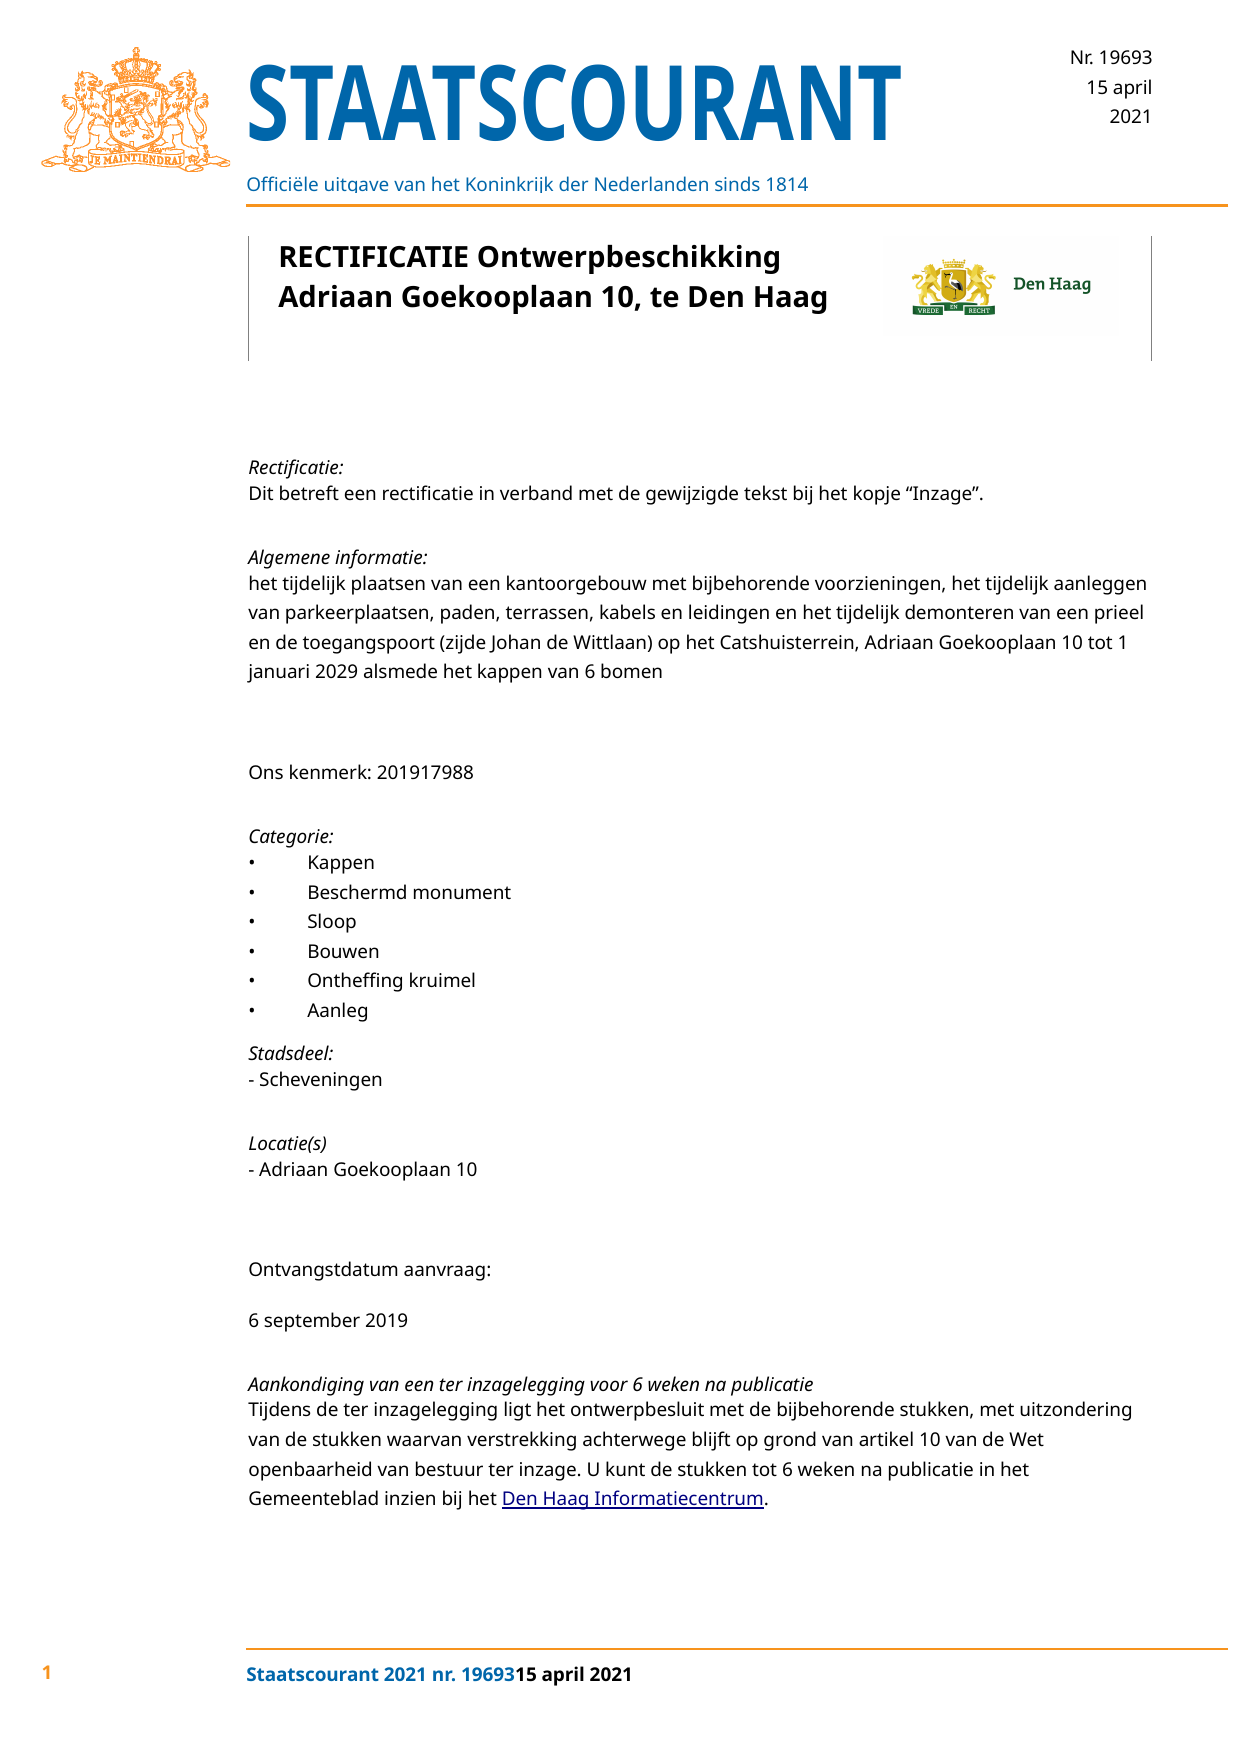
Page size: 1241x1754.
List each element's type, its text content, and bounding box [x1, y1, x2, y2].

list Beschermd monument [248, 879, 1152, 904]
text Ons kenmerk: 201917988 [248, 759, 1152, 785]
text Locatie(s) [248, 1130, 1152, 1156]
list Ontheffing kruimel [248, 968, 1152, 993]
text Tijdens de ter inzagelegging ligt het ontwerpbesluit met de bijbehorende stukken, met uitzondering van de stukken waarvan verstrekking achterwege blijft op grond van artikel 10 van de Wet openbaarheid van bestuur ter inzage. U kunt de stukken tot 6 weken na publicatie in het Gemeenteblad inzien bij het Den Haag Informatiecentrum. [248, 1397, 1152, 1511]
text Rectificatie: [248, 454, 1152, 480]
text Categorie: [248, 823, 1152, 849]
text Dit betreft een rectificatie in verband met de gewijzigde tekst bij het kopje “Inzage”. [248, 480, 1152, 506]
text - Adriaan Goekooplaan 10 [248, 1156, 1152, 1181]
text het tijdelijk plaatsen van een kantoorgebouw met bijbehorende voorzieningen, het tijdelijk aanleggen van parkeerplaatsen, paden, terrassen, kabels en leidingen en het tijdelijk demonteren van een prieel en de toegangspoort (zijde Johan de Wittlaan) op het Catshuisterrein, Adriaan Goekooplaan 10 tot 1 januari 2029 alsmede het kappen van 6 bomen [248, 570, 1152, 684]
text 6 september 2019 [248, 1307, 1152, 1333]
picture [41, 47, 231, 172]
picture [882, 236, 1119, 336]
list Sloop [248, 908, 1152, 934]
list Kappen [248, 849, 1152, 875]
table_header [850, 236, 1151, 361]
table_header RECTIFICATIE Ontwerpbeschikking Adriaan Goekooplaan 10, te Den Haag [249, 236, 850, 361]
text Ontvangstdatum aanvraag: [248, 1257, 1152, 1282]
list Bouwen [248, 938, 1152, 964]
text Algemene informatie: [248, 544, 1152, 570]
text Stadsdeel: [248, 1040, 1152, 1066]
list Aanleg [248, 997, 1152, 1023]
text - Scheveningen [248, 1066, 1152, 1092]
text Aankondiging van een ter inzagelegging voor 6 weken na publicatie [248, 1371, 1152, 1397]
